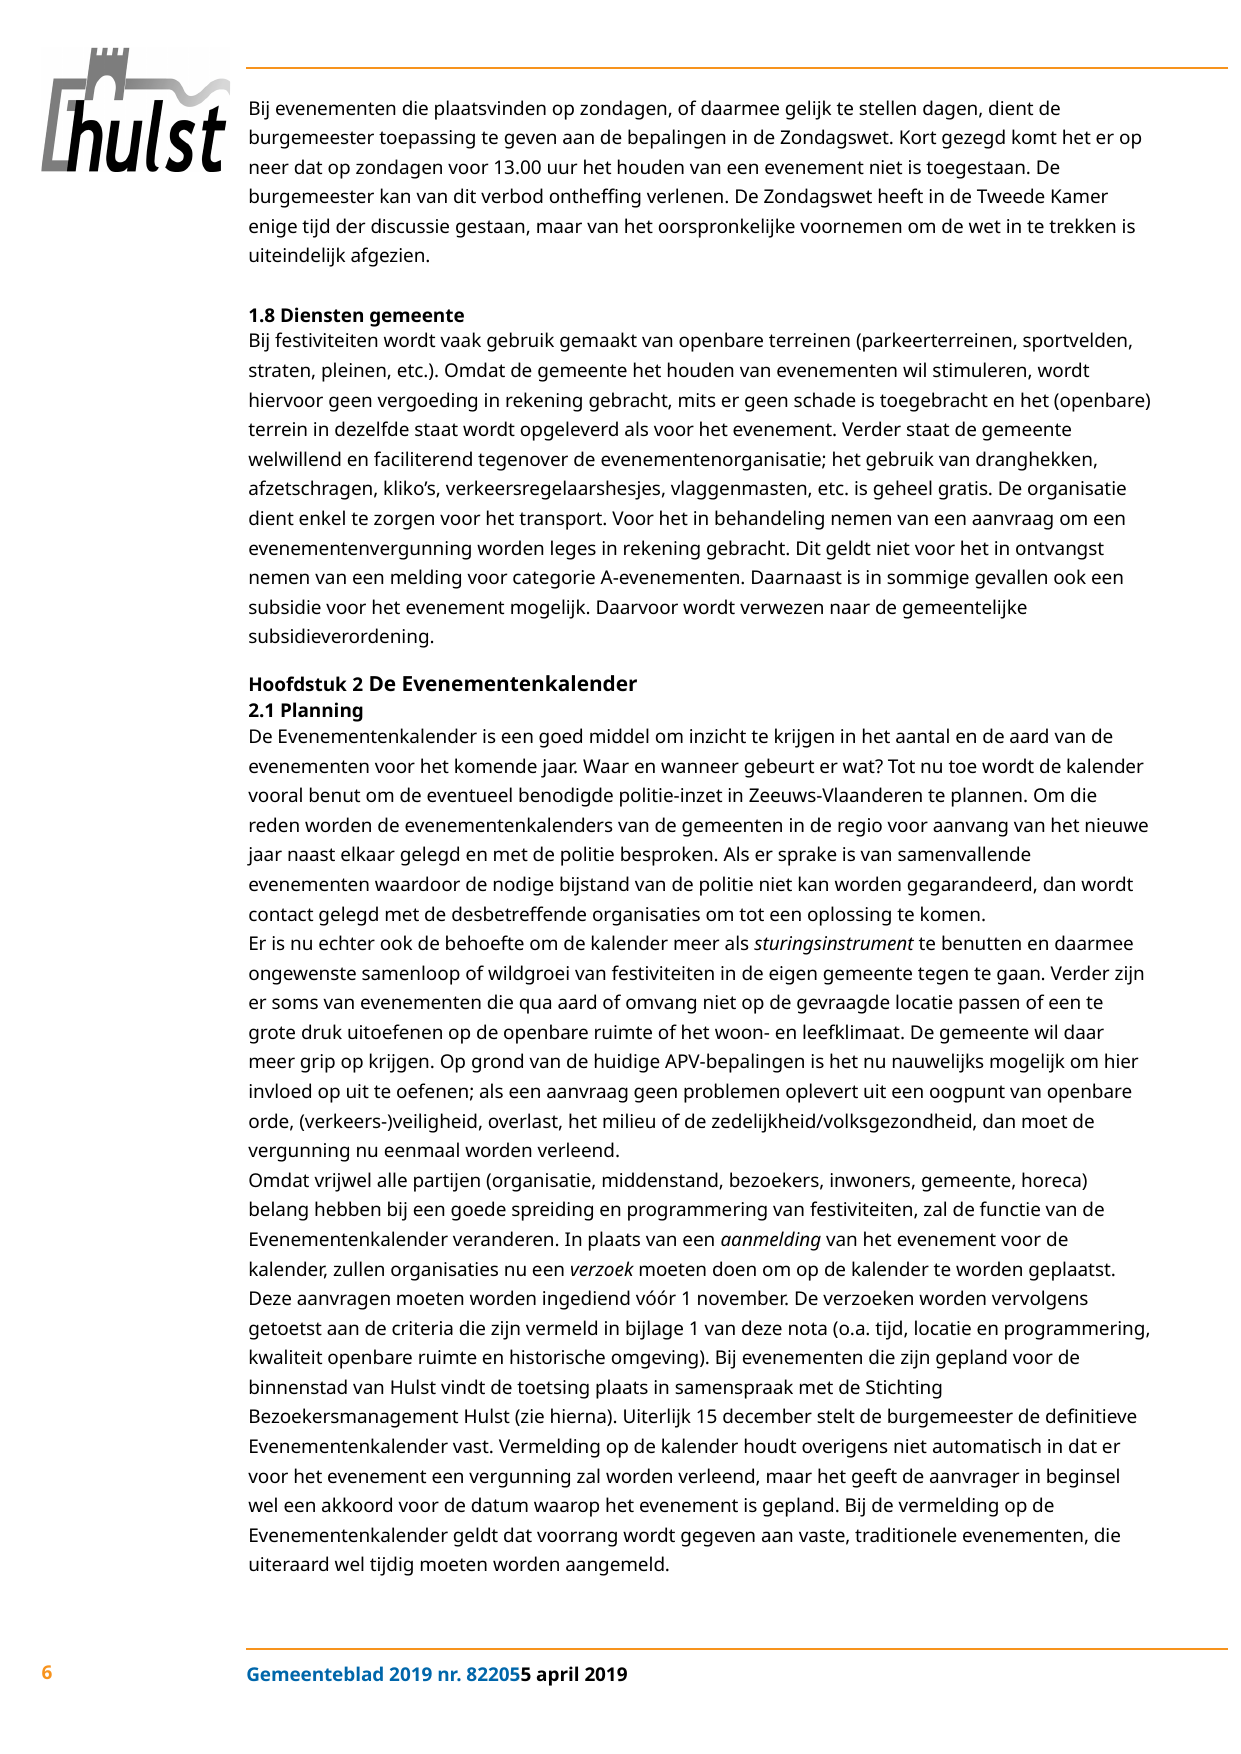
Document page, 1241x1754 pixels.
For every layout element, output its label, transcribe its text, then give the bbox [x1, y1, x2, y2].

text Er is nu echter ook de behoefte om de kalender meer als sturingsinstrument te benutten en daarmee ongewenste samenloop of wildgroei van festiviteiten in de eigen gemeente tegen te gaan. Verder zijn er soms van evenementen die qua aard of omvang niet op de gevraagde locatie passen of een te grote druk uitoefenen op de openbare ruimte of het woon- en leefklimaat. De gemeente wil daar meer grip op krijgen. Op grond van de huidige APV-bepalingen is het nu nauwelijks mogelijk om hier invloed op uit te oefenen; als een aanvraag geen problemen oplevert uit een oogpunt van openbare orde, (verkeers-)veiligheid, overlast, het milieu of de zedelijkheid/volksgezondheid, dan moet de vergunning nu eenmaal worden verleend. [248, 930, 1152, 1163]
text Bij festiviteiten wordt vaak gebruik gemaakt van openbare terreinen (parkeerterreinen, sportvelden, straten, pleinen, etc.). Omdat de gemeente het houden van evenementen wil stimuleren, wordt hiervoor geen vergoeding in rekening gebracht, mits er geen schade is toegebracht en het (openbare) terrein in dezelfde staat wordt opgeleverd als voor het evenement. Verder staat de gemeente welwillend en faciliterend tegenover de evenementenorganisatie; het gebruik van dranghekken, afzetschragen, kliko’s, verkeersregelaarshesjes, vlaggenmasten, etc. is geheel gratis. De organisatie dient enkel te zorgen voor het transport. Voor het in behandeling nemen van een aanvraag om een evenementenvergunning worden leges in rekening gebracht. Dit geldt niet voor het in ontvangst nemen van een melding voor categorie A-evenementen. Daarnaast is in sommige gevallen ook een subsidie voor het evenement mogelijk. Daarvoor wordt verwezen naar de gemeentelijke subsidieverordening. [248, 328, 1152, 649]
text Hoofdstuk 2 De Evenementenkalender [248, 669, 1152, 697]
text Bij evenementen die plaatsvinden op zondagen, of daarmee gelijk te stellen dagen, dient de burgemeester toepassing te geven aan de bepalingen in de Zondagswet. Kort gezegd komt het er op neer dat op zondagen voor 13.00 uur het houden van een evenement niet is toegestaan. De burgemeester kan van dit verbod ontheffing verlenen. De Zondagswet heeft in de Tweede Kamer enige tijd der discussie gestaan, maar van het oorspronkelijke voornemen om de wet in te trekken is uiteindelijk afgezien. [248, 95, 1152, 268]
text 2.1 Planning [248, 697, 1152, 723]
text De Evenementenkalender is een goed middel om inzicht te krijgen in het aantal en de aard van de evenementen voor het komende jaar. Waar en wanneer gebeurt er wat? Tot nu toe wordt de kalender vooral benut om de eventueel benodigde politie-inzet in Zeeuws-Vlaanderen te plannen. Om die reden worden de evenementenkalenders van de gemeenten in de regio voor aanvang van het nieuwe jaar naast elkaar gelegd en met de politie besproken. Als er sprake is van samenvallende evenementen waardoor de nodige bijstand van de politie niet kan worden gegarandeerd, dan wordt contact gelegd met de desbetreffende organisaties om tot een oplossing te komen. [248, 723, 1152, 926]
picture [41, 47, 231, 172]
text 1.8 Diensten gemeente [248, 302, 1152, 328]
text Omdat vrijwel alle partijen (organisatie, middenstand, bezoekers, inwoners, gemeente, horeca) belang hebben bij een goede spreiding en programmering van festiviteiten, zal de functie van de Evenementenkalender veranderen. In plaats van een aanmelding van het evenement voor de kalender, zullen organisaties nu een verzoek moeten doen om op de kalender te worden geplaatst. Deze aanvragen moeten worden ingediend vóór 1 november. De verzoeken worden vervolgens getoetst aan de criteria die zijn vermeld in bijlage 1 van deze nota (o.a. tijd, locatie en programmering, kwaliteit openbare ruimte en historische omgeving). Bij evenementen die zijn gepland voor de binnenstad van Hulst vindt de toetsing plaats in samenspraak met de Stichting Bezoekersmanagement Hulst (zie hierna). Uiterlijk 15 december stelt de burgemeester de definitieve Evenementenkalender vast. Vermelding op de kalender houdt overigens niet automatisch in dat er voor het evenement een vergunning zal worden verleend, maar het geeft de aanvrager in beginsel wel een akkoord voor de datum waarop het evenement is gepland. Bij de vermelding op de Evenementenkalender geldt dat voorrang wordt gegeven aan vaste, traditionele evenementen, die uiteraard wel tijdig moeten worden aangemeld. [248, 1167, 1152, 1577]
